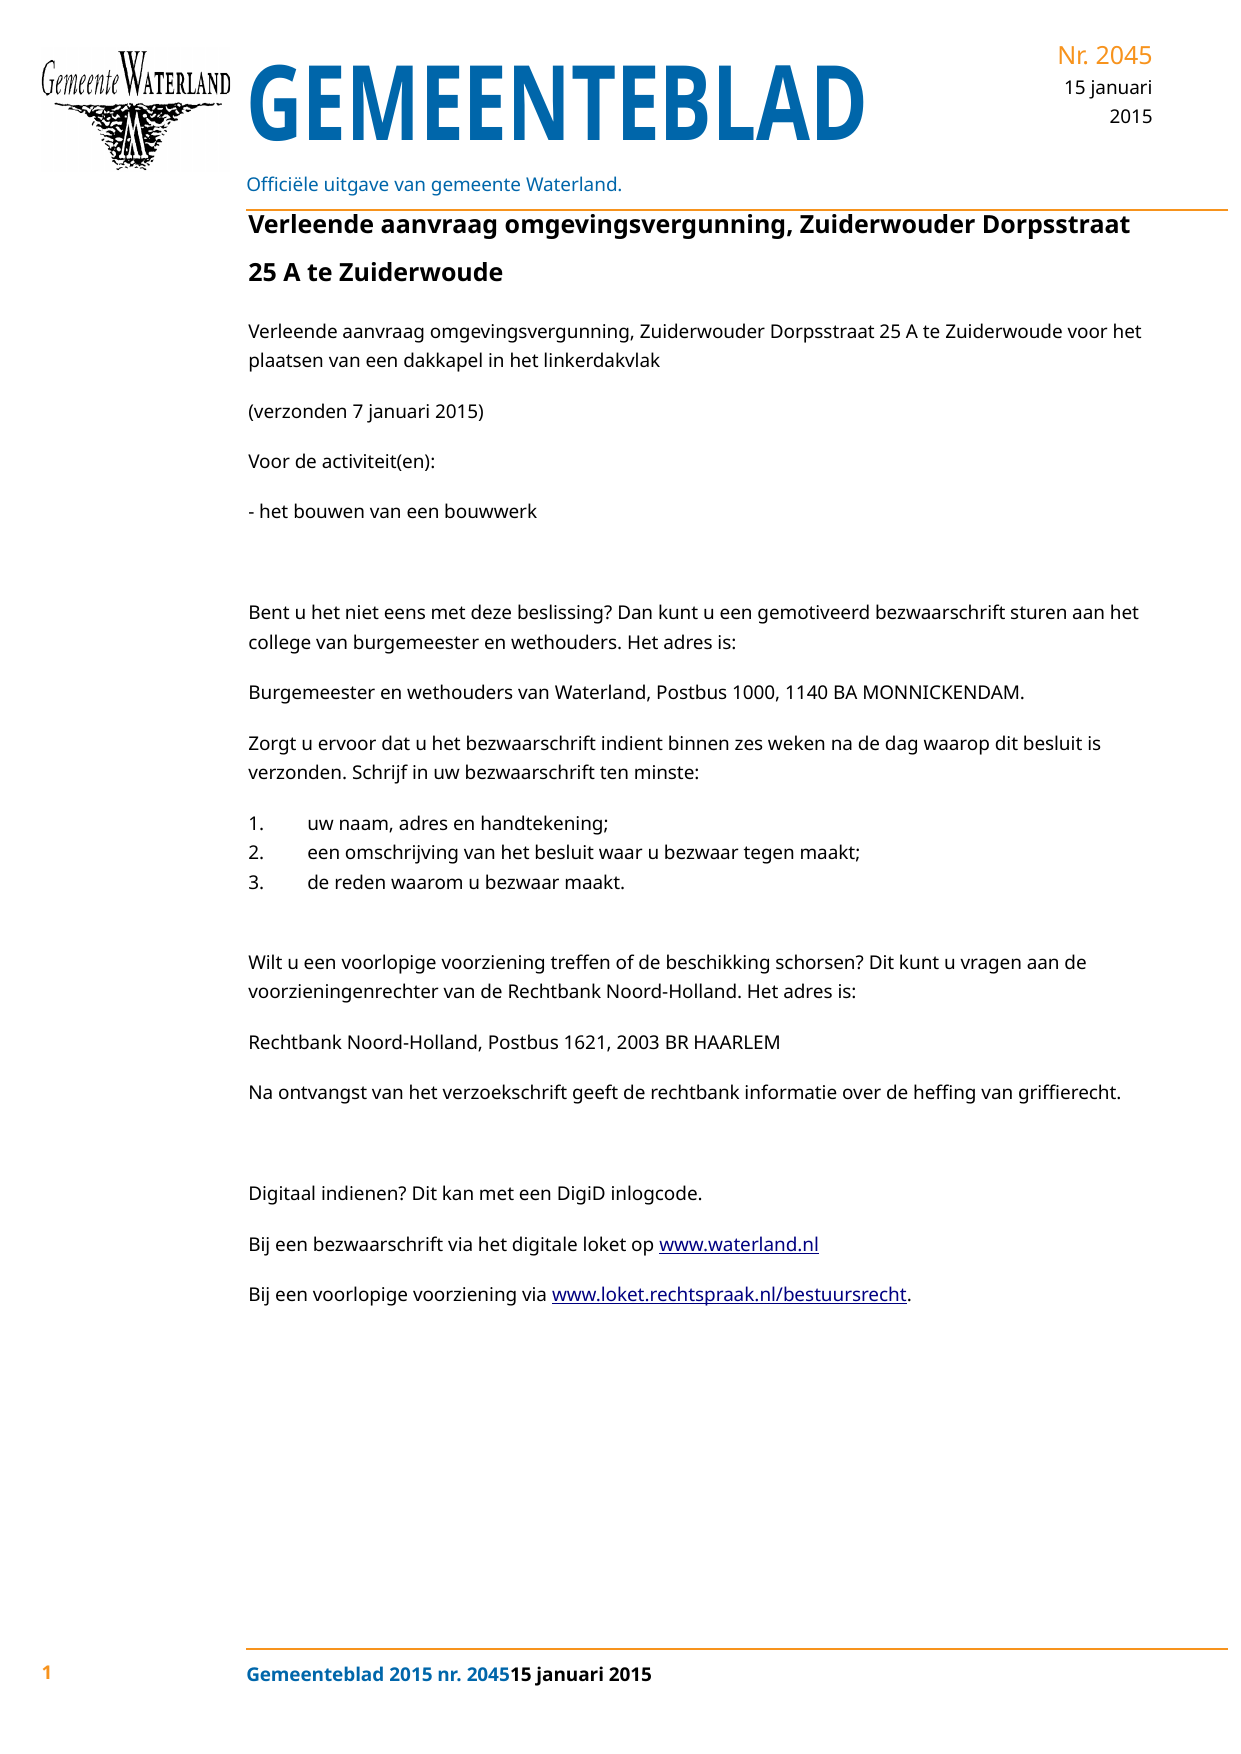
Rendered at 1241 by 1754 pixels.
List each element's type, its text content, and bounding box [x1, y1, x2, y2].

text (verzonden 7 januari 2015) [248, 398, 1152, 424]
text Rechtbank Noord-Holland, Postbus 1621, 2003 BR HAARLEM [248, 1029, 1152, 1055]
list uw naam, adres en handtekening; [248, 810, 1152, 836]
text Burgemeester en wethouders van Waterland, Postbus 1000, 1140 BA MONNICKENDAM. [248, 679, 1152, 705]
list de reden waarom u bezwaar maakt. [248, 869, 1152, 895]
text Bent u het niet eens met deze beslissing? Dan kunt u een gemotiveerd bezwaarschrift sturen aan het college van burgemeester en wethouders. Het adres is: [248, 599, 1152, 655]
text Bij een bezwaarschrift via het digitale loket op www.waterland.nl [248, 1231, 1152, 1257]
text Verleende aanvraag omgevingsvergunning, Zuiderwouder Dorpsstraat 25 A te Zuiderwoude voor het plaatsen van een dakkapel in het linkerdakvlak [248, 318, 1152, 373]
text Zorgt u ervoor dat u het bezwaarschrift indient binnen zes weken na de dag waarop dit besluit is verzonden. Schrijf in uw bezwaarschrift ten minste: [248, 730, 1152, 785]
text Digitaal indienen? Dit kan met een DigiD inlogcode. [248, 1180, 1152, 1206]
picture [41, 47, 231, 172]
text Bij een voorlopige voorziening via www.loket.rechtspraak.nl/bestuursrecht. [248, 1281, 1152, 1307]
text Verleende aanvraag omgevingsvergunning, Zuiderwouder Dorpsstraat 25 A te Zuiderwoude [248, 211, 1152, 288]
text Voor de activiteit(en): [248, 448, 1152, 474]
text Wilt u een voorlopige voorziening treffen of de beschikking schorsen? Dit kunt u vragen aan de voorzieningenrechter van de Rechtbank Noord-Holland. Het adres is: [248, 949, 1152, 1004]
text Na ontvangst van het verzoekschrift geeft de rechtbank informatie over de heffing van griffierecht. [248, 1079, 1152, 1105]
text - het bouwen van een bouwwerk [248, 499, 1152, 524]
list een omschrijving van het besluit waar u bezwaar tegen maakt; [248, 839, 1152, 865]
